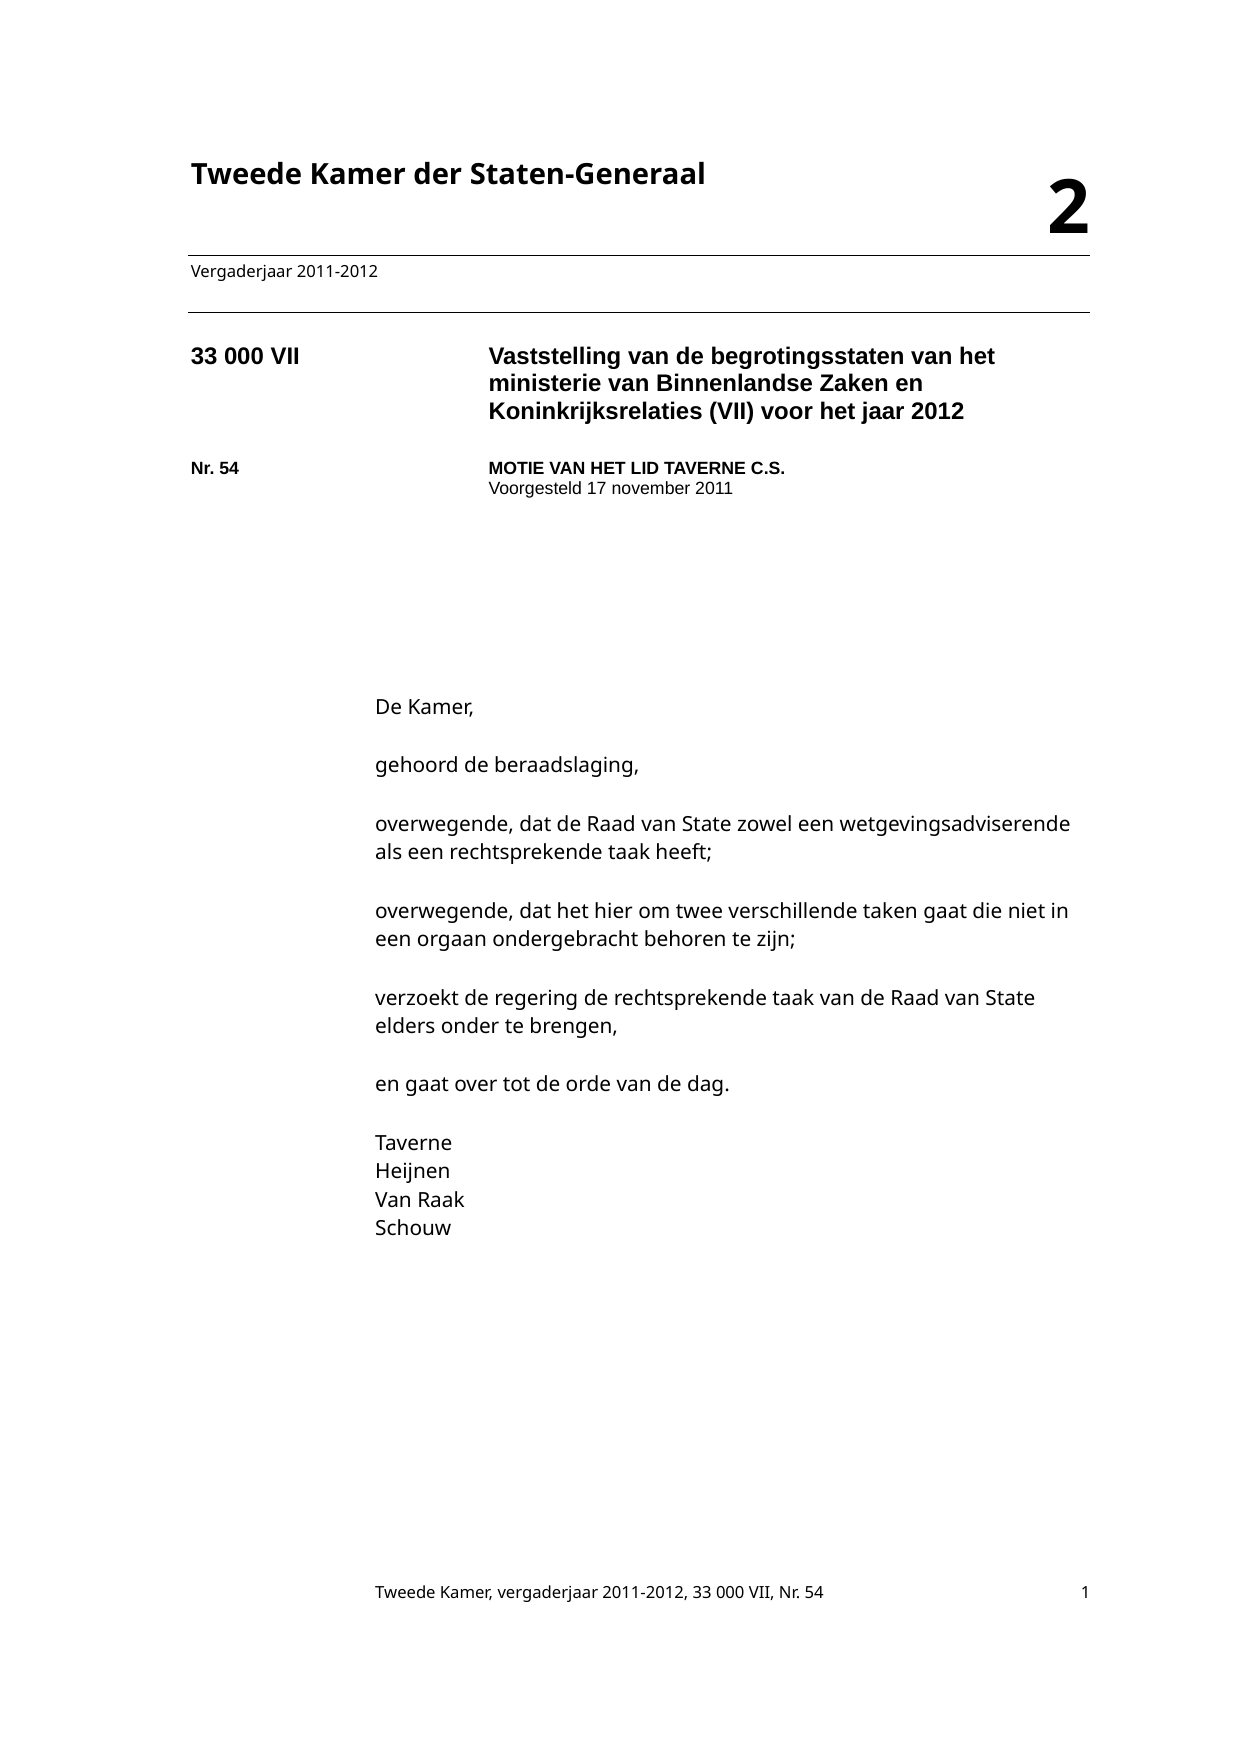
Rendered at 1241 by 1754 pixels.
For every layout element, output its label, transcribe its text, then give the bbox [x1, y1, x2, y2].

text Van Raak [375, 1185, 1090, 1213]
table_cell Vaststelling van de begrotingsstaten van het ministerie van Binnenlandse Zaken en Koninkrijksrelaties (VII) voor het jaar 2012 [485, 339, 1090, 454]
table_cell Nr. 54 [188, 455, 485, 573]
text gehoord de beraadslaging, [375, 751, 1090, 779]
text overwegende, dat de Raad van State zowel een wetgevingsadviserende als een rechtsprekende taak heeft; [375, 809, 1090, 866]
table_cell MOTIE VAN HET LID TAVERNE C.S. Voorgesteld 17 november 2011 [485, 455, 1090, 573]
text overwegende, dat het hier om twee verschillende taken gaat die niet in een orgaan ondergebracht behoren te zijn; [375, 896, 1090, 953]
table_header Tweede Kamer der Staten-Generaal [188, 150, 909, 255]
text Heijnen [375, 1156, 1090, 1185]
table_cell 33 000 VII [188, 339, 485, 454]
text verzoekt de regering de rechtsprekende taak van de Raad van State elders onder te brengen, [375, 983, 1090, 1039]
text De Kamer, [375, 692, 1090, 721]
table_cell Vergaderjaar 2011-2012 [188, 256, 485, 312]
text Taverne [375, 1128, 1090, 1156]
text en gaat over tot de orde van de dag. [375, 1069, 1090, 1098]
table_cell [485, 313, 1090, 339]
table_cell [188, 313, 485, 339]
text Schouw [375, 1213, 1090, 1242]
table_header 2 [910, 150, 1090, 255]
table_cell [485, 256, 1090, 312]
